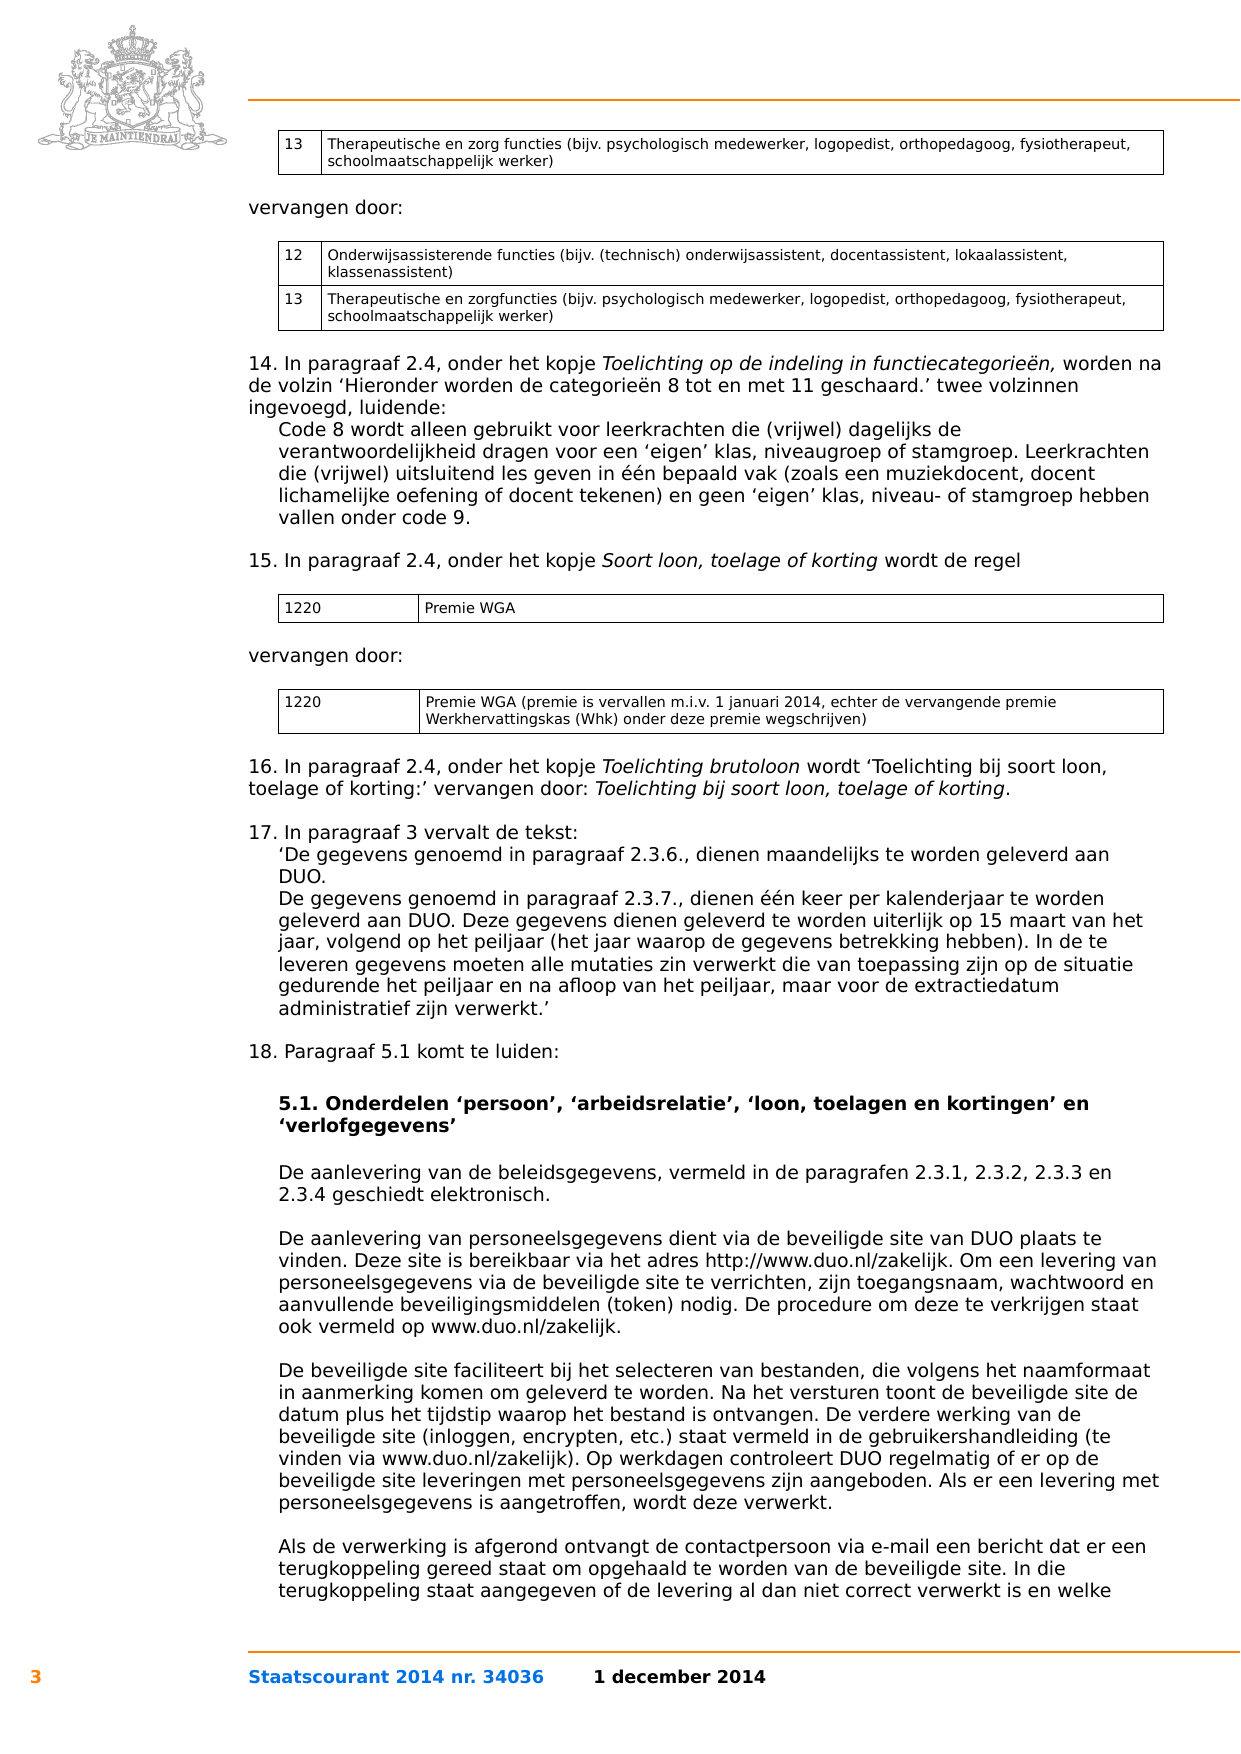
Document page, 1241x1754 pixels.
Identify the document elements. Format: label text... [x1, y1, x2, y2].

text vervangen door: [248, 197, 1163, 219]
table_cell Therapeutische en zorgfuncties (bijv. psychologisch medewerker, logopedist, orthopedagoog, fysiotherapeut, schoolmaatschappelijk werker) [322, 286, 1163, 330]
text Code 8 wordt alleen gebruikt voor leerkrachten die (vrijwel) dagelijks de verantwoordelijkheid dragen voor een ‘eigen’ klas, niveaugroep of stamgroep. Leerkrachten die (vrijwel) uitsluitend les geven in één bepaald vak (zoals een muziekdocent, docent lichamelijke oefening of docent tekenen) en geen ‘eigen’ klas, niveau- of stamgroep hebben vallen onder code 9. [278, 419, 1163, 528]
text 14. In paragraaf 2.4, onder het kopje Toelichting op de indeling in functiecategorieën, worden na de volzin ‘Hieronder worden de categorieën 8 tot en met 11 geschaard.’ twee volzinnen ingevoegd, luidende: [248, 353, 1163, 419]
text De aanlevering van personeelsgegevens dient via de beveiligde site van DUO plaats te vinden. Deze site is bereikbaar via het adres http://www.duo.nl/zakelijk. Om een levering van personeelsgegevens via de beveiligde site te verrichten, zijn toegangsnaam, wachtwoord en aanvullende beveiligingsmiddelen (token) nodig. De procedure om deze te verkrijgen staat ook vermeld op www.duo.nl/zakelijk. [278, 1228, 1163, 1338]
table_cell 13 [279, 131, 321, 174]
table_cell 13 [279, 286, 321, 330]
text De beveiligde site faciliteert bij het selecteren van bestanden, die volgens het naamformaat in aanmerking komen om geleverd te worden. Na het versturen toont de beveiligde site de datum plus het tijdstip waarop het bestand is ontvangen. De verdere werking van de beveiligde site (inloggen, encrypten, etc.) staat vermeld in de gebruikershandleiding (te vinden via www.duo.nl/zakelijk). Op werkdagen controleert DUO regelmatig of er op de beveiligde site leveringen met personeelsgegevens zijn aangeboden. Als er een levering met personeelsgegevens is aangetroffen, wordt deze verwerkt. [278, 1360, 1163, 1514]
table_header 12 [279, 242, 321, 285]
table_header Onderwijsassisterende functies (bijv. (technisch) onderwijsassistent, docentassistent, lokaalassistent, klassenassistent) [322, 242, 1163, 285]
picture [38, 25, 227, 150]
text 16. In paragraaf 2.4, onder het kopje Toelichting brutoloon wordt ‘Toelichting bij soort loon, toelage of korting:’ vervangen door: Toelichting bij soort loon, toelage of korting. [248, 756, 1163, 800]
table_header Premie WGA (premie is vervallen m.i.v. 1 januari 2014, echter de vervangende premie Werkhervattingskas (Whk) onder deze premie wegschrijven) [420, 690, 1163, 733]
text ‘De gegevens genoemd in paragraaf 2.3.6., dienen maandelijks te worden geleverd aan DUO. [278, 843, 1163, 887]
table_header 1220 [279, 690, 419, 733]
subtitle 5.1. Onderdelen ‘persoon’, ‘arbeidsrelatie’, ‘loon, toelagen en kortingen’ en ‘verlofgegevens’ [278, 1093, 1163, 1137]
text De gegevens genoemd in paragraaf 2.3.7., dienen één keer per kalenderjaar te worden geleverd aan DUO. Deze gegevens dienen geleverd te worden uiterlijk op 15 maart van het jaar, volgend op het peiljaar (het jaar waarop de gegevens betrekking hebben). In de te leveren gegevens moeten alle mutaties zin verwerkt die van toepassing zijn op de situatie gedurende het peiljaar en na afloop van het peiljaar, maar voor de extractiedatum administratief zijn verwerkt.’ [278, 887, 1163, 1019]
text Als de verwerking is afgerond ontvangt de contactpersoon via e-mail een bericht dat er een terugkoppeling gereed staat om opgehaald te worden van de beveiligde site. In die terugkoppeling staat aangegeven of de levering al dan niet correct verwerkt is en welke [278, 1536, 1163, 1601]
table_cell Therapeutische en zorg functies (bijv. psychologisch medewerker, logopedist, orthopedagoog, fysiotherapeut, schoolmaatschappelijk werker) [322, 131, 1163, 174]
text vervangen door: [248, 644, 1163, 667]
text 15. In paragraaf 2.4, onder het kopje Soort loon, toelage of korting wordt de regel [248, 550, 1163, 572]
text De aanlevering van de beleidsgegevens, vermeld in de paragrafen 2.3.1, 2.3.2, 2.3.3 en 2.3.4 geschiedt elektronisch. [278, 1162, 1163, 1206]
table_header Premie WGA [419, 595, 1163, 622]
table_header 1220 [279, 595, 418, 622]
text 17. In paragraaf 3 vervalt de tekst: [248, 822, 1163, 843]
text 18. Paragraaf 5.1 komt te luiden: [248, 1041, 1163, 1063]
